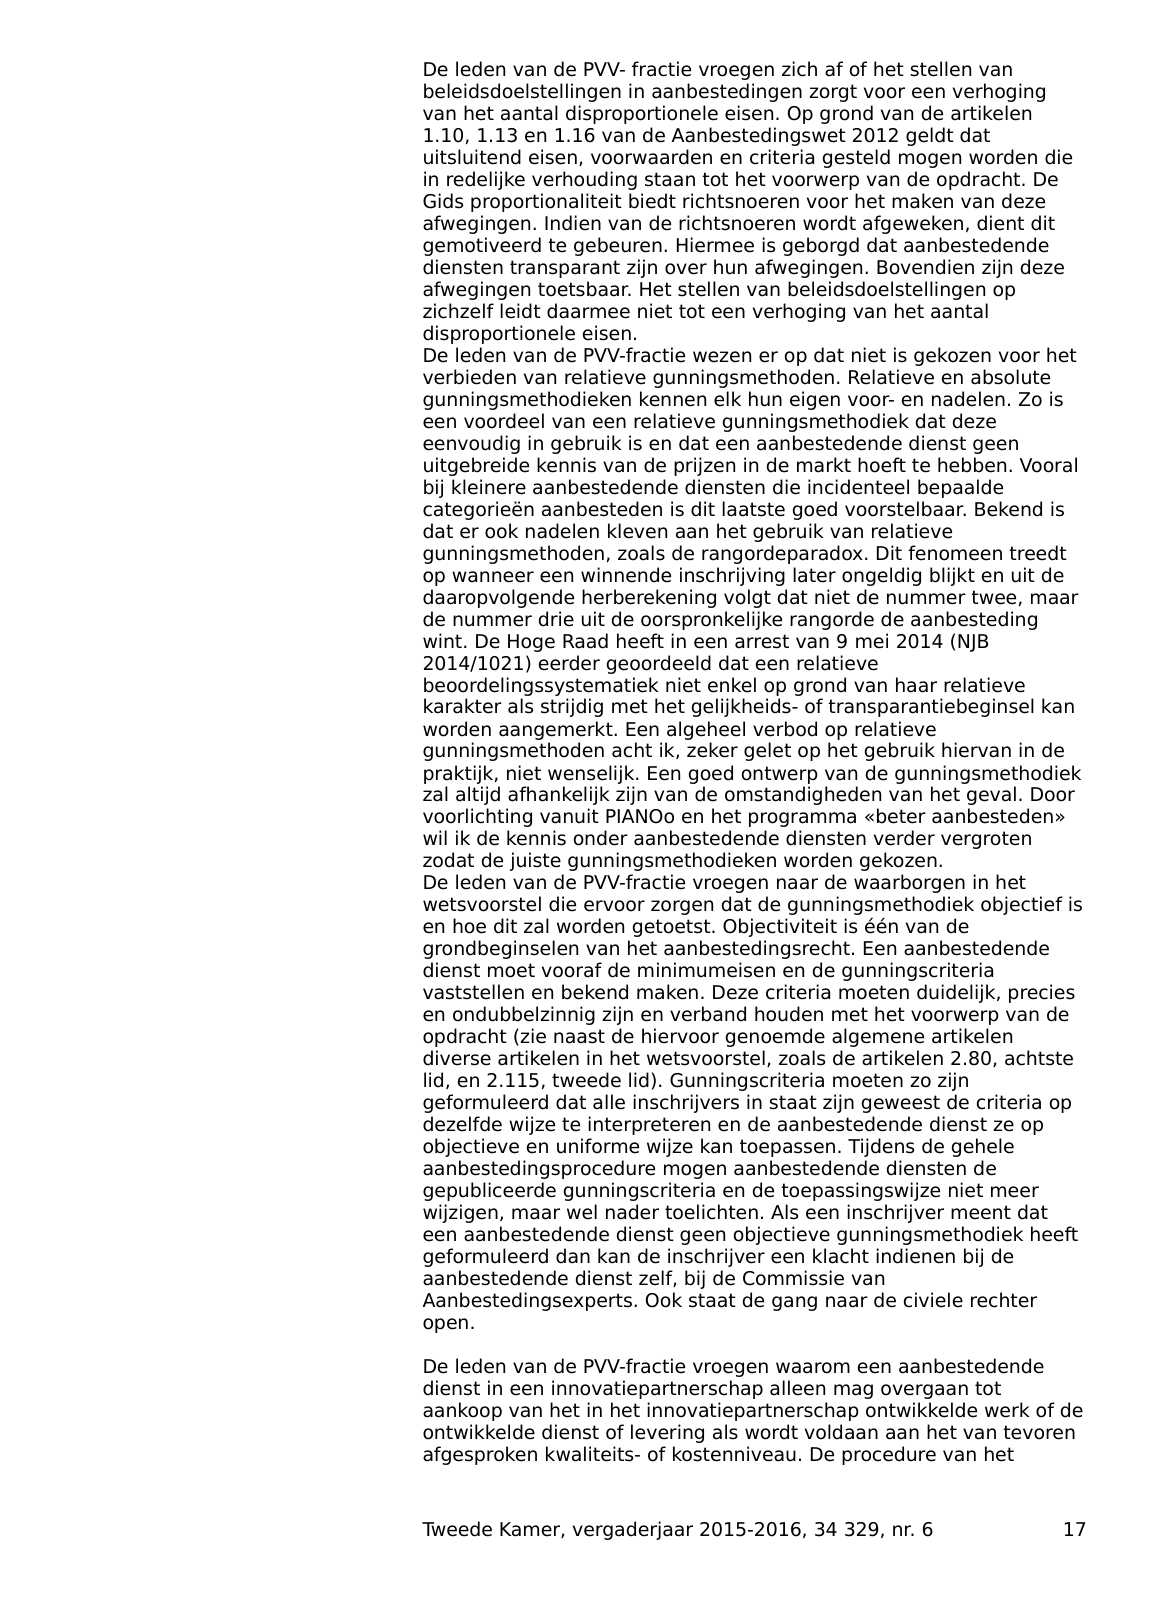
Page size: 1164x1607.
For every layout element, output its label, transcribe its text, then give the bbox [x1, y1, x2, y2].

text De leden van de PVV- fractie vroegen zich af of het stellen van beleidsdoelstellingen in aanbestedingen zorgt voor een verhoging van het aantal disproportionele eisen. Op grond van de artikelen 1.10, 1.13 en 1.16 van de Aanbestedingswet 2012 geldt dat uitsluitend eisen, voorwaarden en criteria gesteld mogen worden die in redelijke verhouding staan tot het voorwerp van de opdracht. De Gids proportionaliteit biedt richtsnoeren voor het maken van deze afwegingen. Indien van de richtsnoeren wordt afgeweken, dient dit gemotiveerd te gebeuren. Hiermee is geborgd dat aanbestedende diensten transparant zijn over hun afwegingen. Bovendien zijn deze afwegingen toetsbaar. Het stellen van beleidsdoelstellingen op zichzelf leidt daarmee niet tot een verhoging van het aantal disproportionele eisen. [422, 59, 1087, 345]
text De leden van de PVV-fractie wezen er op dat niet is gekozen voor het verbieden van relatieve gunningsmethoden. Relatieve en absolute gunningsmethodieken kennen elk hun eigen voor- en nadelen. Zo is een voordeel van een relatieve gunningsmethodiek dat deze eenvoudig in gebruik is en dat een aanbestedende dienst geen uitgebreide kennis van de prijzen in de markt hoeft te hebben. Vooral bij kleinere aanbestedende diensten die incidenteel bepaalde categorieën aanbesteden is dit laatste goed voorstelbaar. Bekend is dat er ook nadelen kleven aan het gebruik van relatieve gunningsmethoden, zoals de rangordeparadox. Dit fenomeen treedt op wanneer een winnende inschrijving later ongeldig blijkt en uit de daaropvolgende herberekening volgt dat niet de nummer twee, maar de nummer drie uit de oorspronkelijke rangorde de aanbesteding wint. De Hoge Raad heeft in een arrest van 9 mei 2014 (NJB 2014/1021) eerder geoordeeld dat een relatieve beoordelingssystematiek niet enkel op grond van haar relatieve karakter als strijdig met het gelijkheids- of transparantiebeginsel kan worden aangemerkt. Een algeheel verbod op relatieve gunningsmethoden acht ik, zeker gelet op het gebruik hiervan in de praktijk, niet wenselijk. Een goed ontwerp van de gunningsmethodiek zal altijd afhankelijk zijn van de omstandigheden van het geval. Door voorlichting vanuit PIANOo en het programma «beter aanbesteden» wil ik de kennis onder aanbestedende diensten verder vergroten zodat de juiste gunningsmethodieken worden gekozen. [422, 345, 1087, 872]
text De leden van de PVV-fractie vroegen waarom een aanbestedende dienst in een innovatiepartnerschap alleen mag overgaan tot aankoop van het in het innovatiepartnerschap ontwikkelde werk of de ontwikkelde dienst of levering als wordt voldaan aan het van tevoren afgesproken kwaliteits- of kostenniveau. De procedure van het [422, 1356, 1087, 1466]
text De leden van de PVV-fractie vroegen naar de waarborgen in het wetsvoorstel die ervoor zorgen dat de gunningsmethodiek objectief is en hoe dit zal worden getoetst. Objectiviteit is één van de grondbeginselen van het aanbestedingsrecht. Een aanbestedende dienst moet vooraf de minimumeisen en de gunningscriteria vaststellen en bekend maken. Deze criteria moeten duidelijk, precies en ondubbelzinnig zijn en verband houden met het voorwerp van de opdracht (zie naast de hiervoor genoemde algemene artikelen diverse artikelen in het wetsvoorstel, zoals de artikelen 2.80, achtste lid, en 2.115, tweede lid). Gunningscriteria moeten zo zijn geformuleerd dat alle inschrijvers in staat zijn geweest de criteria op dezelfde wijze te interpreteren en de aanbestedende dienst ze op objectieve en uniforme wijze kan toepassen. Tijdens de gehele aanbestedingsprocedure mogen aanbestedende diensten de gepubliceerde gunningscriteria en de toepassingswijze niet meer wijzigen, maar wel nader toelichten. Als een inschrijver meent dat een aanbestedende dienst geen objectieve gunningsmethodiek heeft geformuleerd dan kan de inschrijver een klacht indienen bij de aanbestedende dienst zelf, bij de Commissie van Aanbestedingsexperts. Ook staat de gang naar de civiele rechter open. [422, 872, 1087, 1334]
